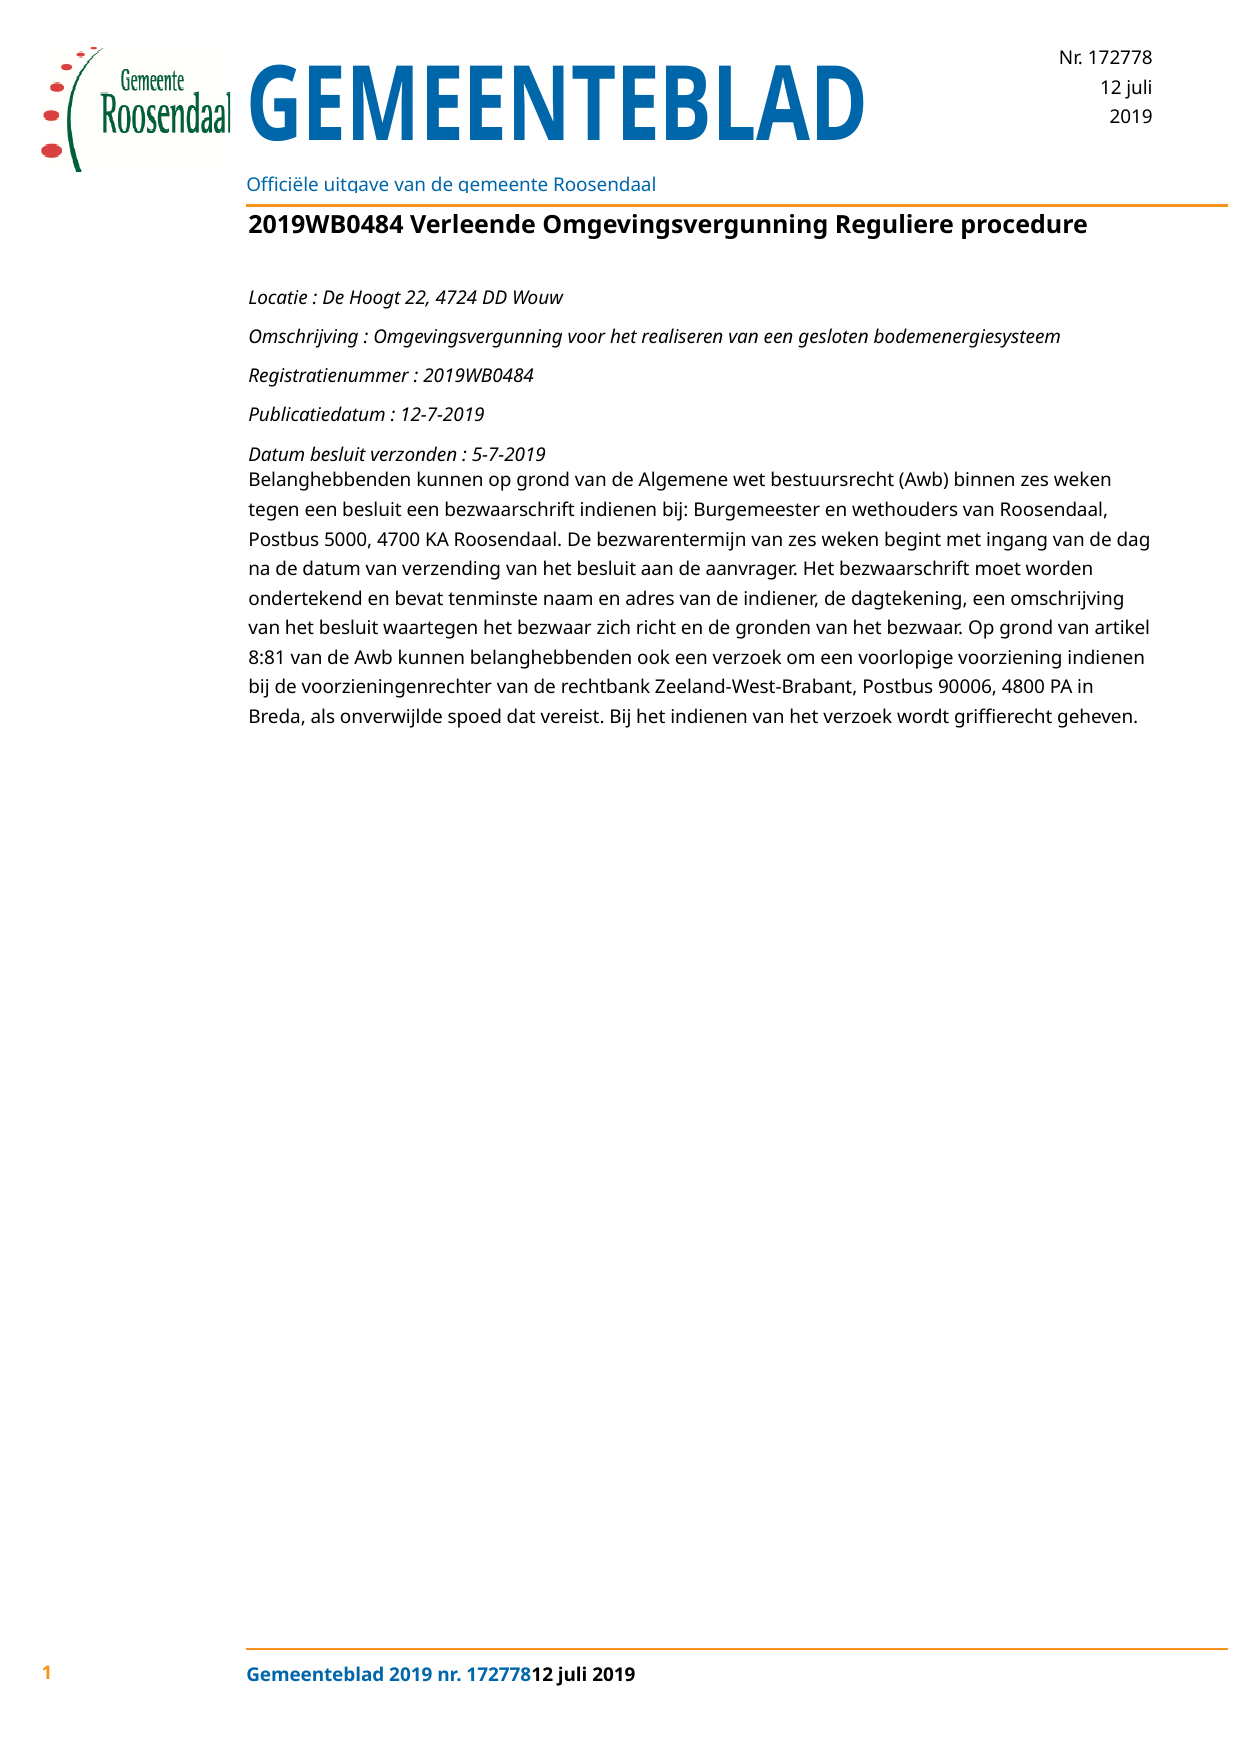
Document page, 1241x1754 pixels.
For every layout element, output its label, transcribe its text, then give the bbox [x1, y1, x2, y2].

text Belanghebbenden kunnen op grond van de Algemene wet bestuursrecht (Awb) binnen zes weken tegen een besluit een bezwaarschrift indienen bij: Burgemeester en wethouders van Roosendaal, Postbus 5000, 4700 KA Roosendaal. De bezwarentermijn van zes weken begint met ingang van de dag na de datum van verzending van het besluit aan de aanvrager. Het bezwaarschrift moet worden ondertekend en bevat tenminste naam en adres van de indiener, de dagtekening, een omschrijving van het besluit waartegen het bezwaar zich richt en de gronden van het bezwaar. Op grond van artikel 8:81 van de Awb kunnen belanghebbenden ook een verzoek om een voorlopige voorziening indienen bij de voorzieningenrechter van de rechtbank Zeeland-West-Brabant, Postbus 90006, 4800 PA in Breda, als onverwijlde spoed dat vereist. Bij het indienen van het verzoek wordt griffierecht geheven. [248, 467, 1152, 729]
text Datum besluit verzonden : 5-7-2019 [248, 441, 1152, 467]
text Registratienummer : 2019WB0484 [248, 362, 1152, 388]
text Locatie : De Hoogt 22, 4724 DD Wouw [248, 284, 1152, 309]
picture [41, 47, 231, 172]
text Publicatiedatum : 12-7-2019 [248, 402, 1152, 427]
text 2019WB0484 Verleende Omgevingsvergunning Reguliere procedure [248, 207, 1152, 241]
text Omschrijving : Omgevingsvergunning voor het realiseren van een gesloten bodemenergiesysteem [248, 323, 1152, 349]
